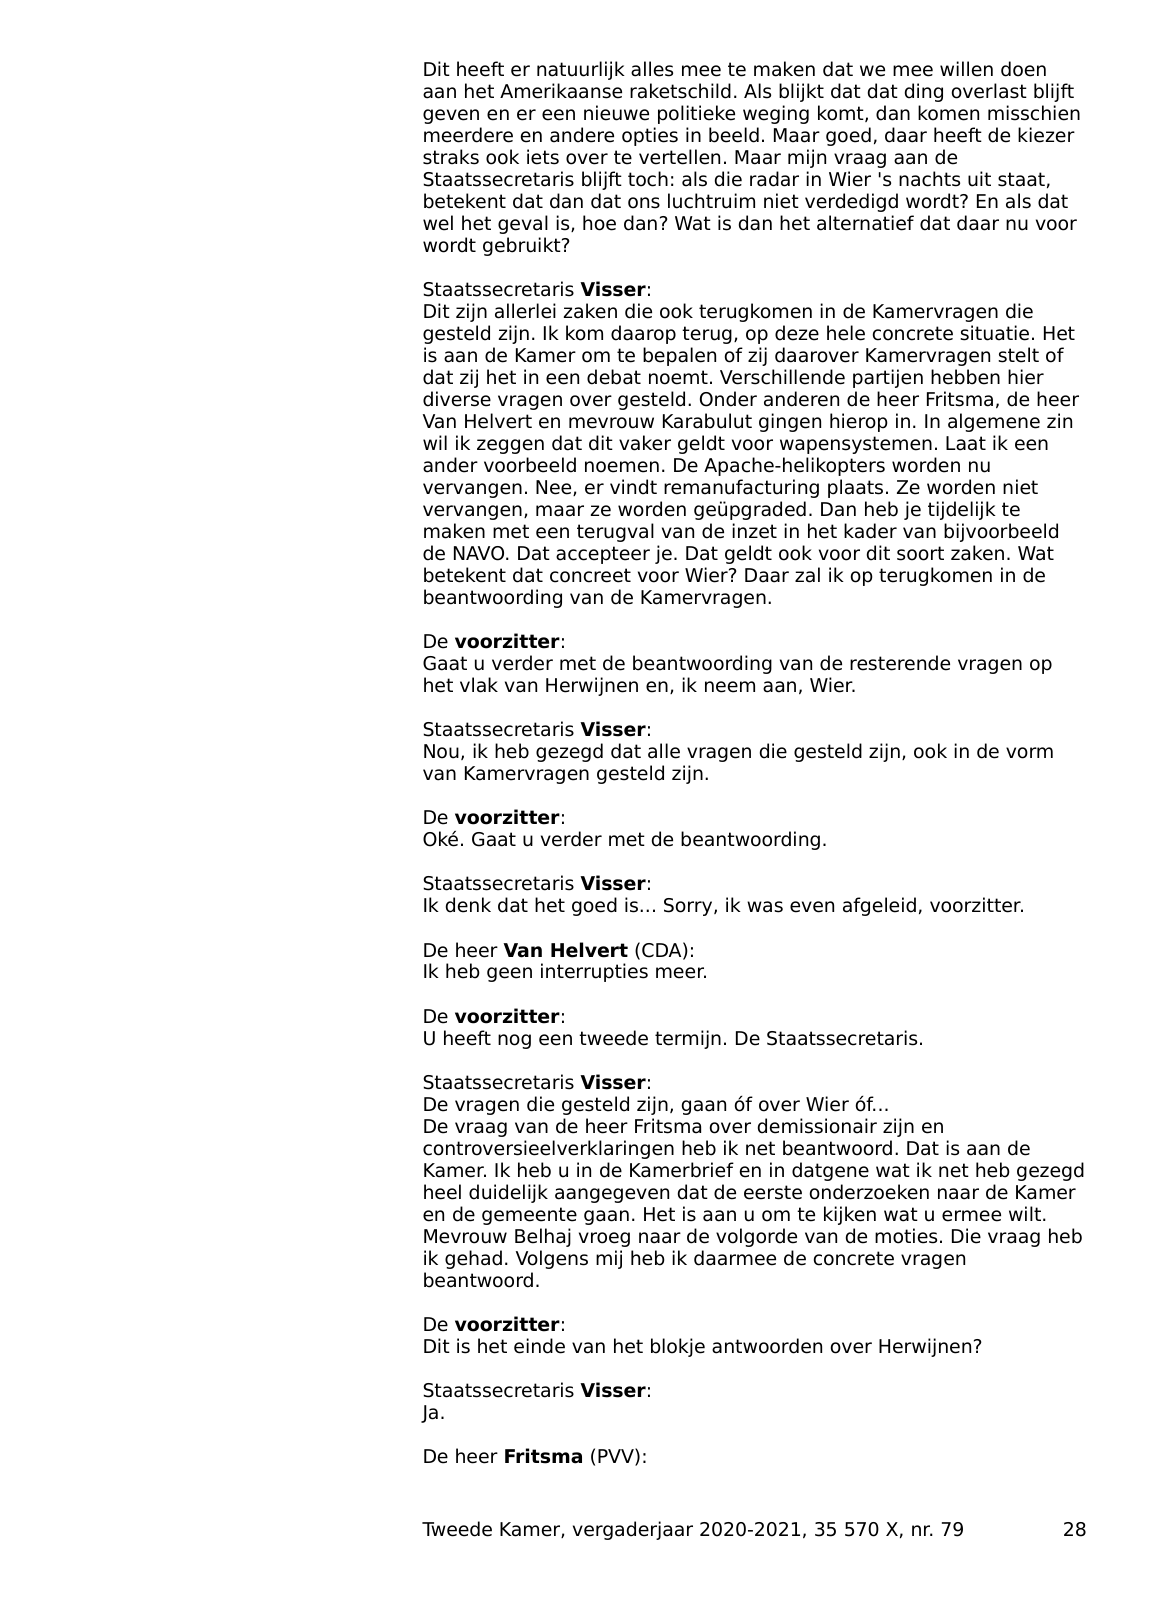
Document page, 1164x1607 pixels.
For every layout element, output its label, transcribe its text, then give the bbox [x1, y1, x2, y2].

text Staatssecretaris Visser: [422, 719, 1087, 741]
text Oké. Gaat u verder met de beantwoording. [422, 829, 1087, 851]
text De voorzitter: [422, 807, 1087, 829]
text Nou, ik heb gezegd dat alle vragen die gesteld zijn, ook in de vorm van Kamervragen gesteld zijn. [422, 741, 1087, 785]
text De heer Fritsma (PVV): [422, 1446, 1087, 1468]
text Staatssecretaris Visser: [422, 1380, 1087, 1402]
text Dit zijn allerlei zaken die ook terugkomen in de Kamervragen die gesteld zijn. Ik kom daarop terug, op deze hele concrete situatie. Het is aan de Kamer om te bepalen of zij daarover Kamervragen stelt of dat zij het in een debat noemt. Verschillende partijen hebben hier diverse vragen over gesteld. Onder anderen de heer Fritsma, de heer Van Helvert en mevrouw Karabulut gingen hierop in. In algemene zin wil ik zeggen dat dit vaker geldt voor wapensystemen. Laat ik een ander voorbeeld noemen. De Apache-helikopters worden nu vervangen. Nee, er vindt remanufacturing plaats. Ze worden niet vervangen, maar ze worden geüpgraded. Dan heb je tijdelijk te maken met een terugval van de inzet in het kader van bijvoorbeeld de NAVO. Dat accepteer je. Dat geldt ook voor dit soort zaken. Wat betekent dat concreet voor Wier? Daar zal ik op terugkomen in de beantwoording van de Kamervragen. [422, 301, 1087, 609]
text Gaat u verder met de beantwoording van de resterende vragen op het vlak van Herwijnen en, ik neem aan, Wier. [422, 653, 1087, 697]
text De vraag van de heer Fritsma over demissionair zijn en controversieelverklaringen heb ik net beantwoord. Dat is aan de Kamer. Ik heb u in de Kamerbrief en in datgene wat ik net heb gezegd heel duidelijk aangegeven dat de eerste onderzoeken naar de Kamer en de gemeente gaan. Het is aan u om te kijken wat u ermee wilt. [422, 1116, 1087, 1226]
text De voorzitter: [422, 631, 1087, 653]
text Mevrouw Belhaj vroeg naar de volgorde van de moties. Die vraag heb ik gehad. Volgens mij heb ik daarmee de concrete vragen beantwoord. [422, 1226, 1087, 1292]
text De heer Van Helvert (CDA): [422, 939, 1087, 961]
text De vragen die gesteld zijn, gaan óf over Wier óf... [422, 1094, 1087, 1116]
text Staatssecretaris Visser: [422, 1072, 1087, 1094]
text Dit heeft er natuurlijk alles mee te maken dat we mee willen doen aan het Amerikaanse raketschild. Als blijkt dat dat ding overlast blijft geven en er een nieuwe politieke weging komt, dan komen misschien meerdere en andere opties in beeld. Maar goed, daar heeft de kiezer straks ook iets over te vertellen. Maar mijn vraag aan de Staatssecretaris blijft toch: als die radar in Wier 's nachts uit staat, betekent dat dan dat ons luchtruim niet verdedigd wordt? En als dat wel het geval is, hoe dan? Wat is dan het alternatief dat daar nu voor wordt gebruikt? [422, 59, 1087, 257]
text Ik heb geen interrupties meer. [422, 961, 1087, 983]
text Dit is het einde van het blokje antwoorden over Herwijnen? [422, 1336, 1087, 1358]
text U heeft nog een tweede termijn. De Staatssecretaris. [422, 1028, 1087, 1049]
text Staatssecretaris Visser: [422, 279, 1087, 301]
text De voorzitter: [422, 1006, 1087, 1028]
text De voorzitter: [422, 1314, 1087, 1336]
text Ik denk dat het goed is... Sorry, ik was even afgeleid, voorzitter. [422, 895, 1087, 917]
text Ja. [422, 1402, 1087, 1424]
text Staatssecretaris Visser: [422, 873, 1087, 895]
